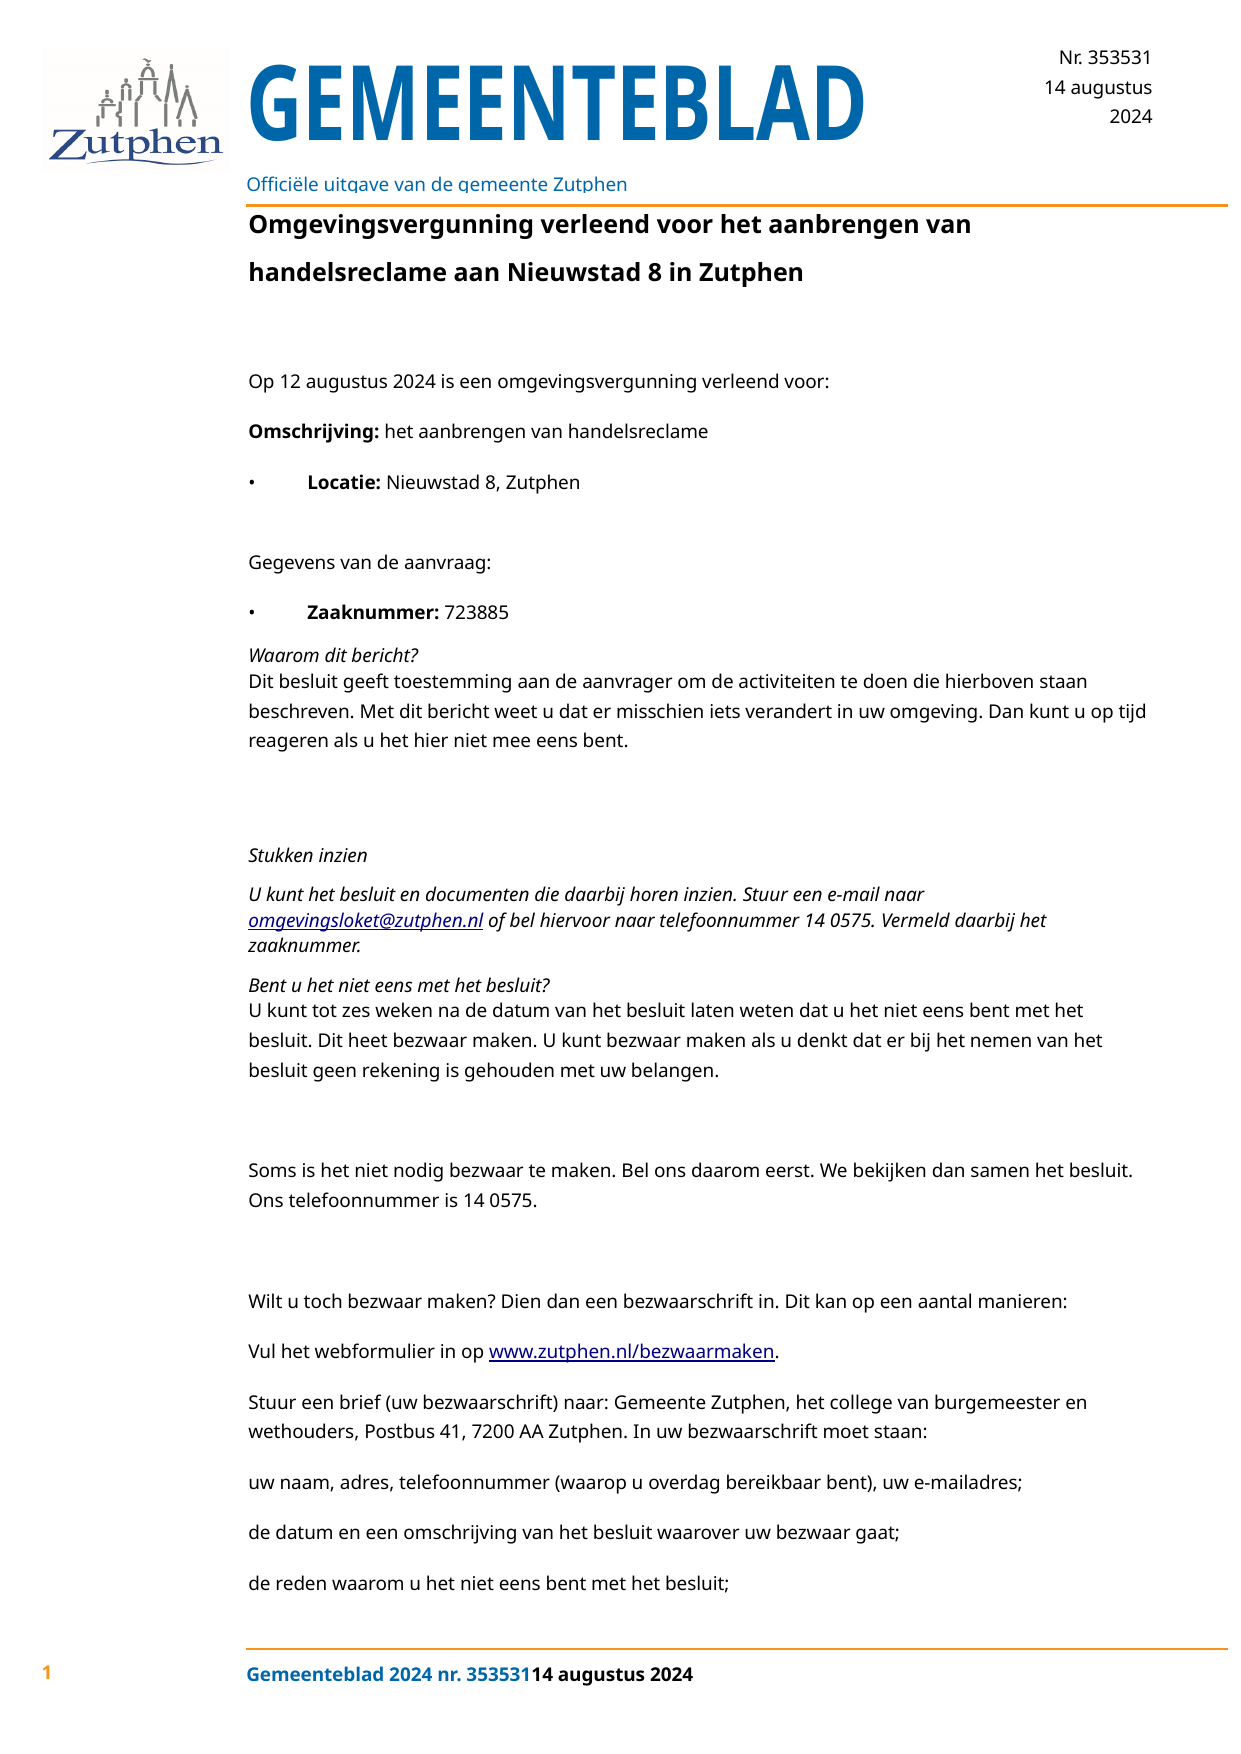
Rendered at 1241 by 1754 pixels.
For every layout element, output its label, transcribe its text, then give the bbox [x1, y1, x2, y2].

text Stuur een brief (uw bezwaarschrift) naar: Gemeente Zutphen, het college van burgemeester en wethouders, Postbus 41, 7200 AA Zutphen. In uw bezwaarschrift moet staan: [248, 1389, 1152, 1444]
text uw naam, adres, telefoonnummer (waarop u overdag bereikbaar bent), uw e-mailadres; [248, 1469, 1152, 1495]
text de reden waarom u het niet eens bent met het besluit; [248, 1570, 1152, 1596]
text Bent u het niet eens met het besluit? [248, 972, 1152, 998]
text U kunt tot zes weken na de datum van het besluit laten weten dat u het niet eens bent met het besluit. Dit heet bezwaar maken. U kunt bezwaar maken als u denkt dat er bij het nemen van het besluit geen rekening is gehouden met uw belangen. [248, 998, 1152, 1083]
list Locatie: Nieuwstad 8, Zutphen [248, 469, 1152, 495]
text Dit besluit geeft toestemming aan de aanvrager om de activiteiten te doen die hierboven staan beschreven. Met dit bericht weet u dat er misschien iets verandert in uw omgeving. Dan kunt u op tijd reageren als u het hier niet mee eens bent. [248, 668, 1152, 753]
text Waarom dit bericht? [248, 643, 1152, 668]
list Zaaknummer: 723885 [248, 599, 1152, 625]
text Omschrijving: het aanbrengen van handelsreclame [248, 419, 1152, 444]
text Omgevingsvergunning verleend voor het aanbrengen van handelsreclame aan Nieuwstad 8 in Zutphen [248, 207, 1152, 288]
text Gegevens van de aanvraag: [248, 549, 1152, 575]
text U kunt het besluit en documenten die daarbij horen inzien. Stuur een e-mail naar omgevingsloket@zutphen.nl of bel hiervoor naar telefoonnummer 14 0575. Vermeld daarbij het zaaknummer. [248, 881, 1152, 958]
text Op 12 augustus 2024 is een omgevingsvergunning verleend voor: [248, 368, 1152, 394]
text Stukken inzien [248, 842, 1152, 868]
picture [41, 47, 231, 172]
text Soms is het niet nodig bezwaar te maken. Bel ons daarom eerst. We bekijken dan samen het besluit. Ons telefoonnummer is 14 0575. [248, 1158, 1152, 1213]
text de datum en een omschrijving van het besluit waarover uw bezwaar gaat; [248, 1519, 1152, 1545]
text Wilt u toch bezwaar maken? Dien dan een bezwaarschrift in. Dit kan op een aantal manieren: [248, 1288, 1152, 1314]
text Vul het webformulier in op www.zutphen.nl/bezwaarmaken. [248, 1338, 1152, 1364]
